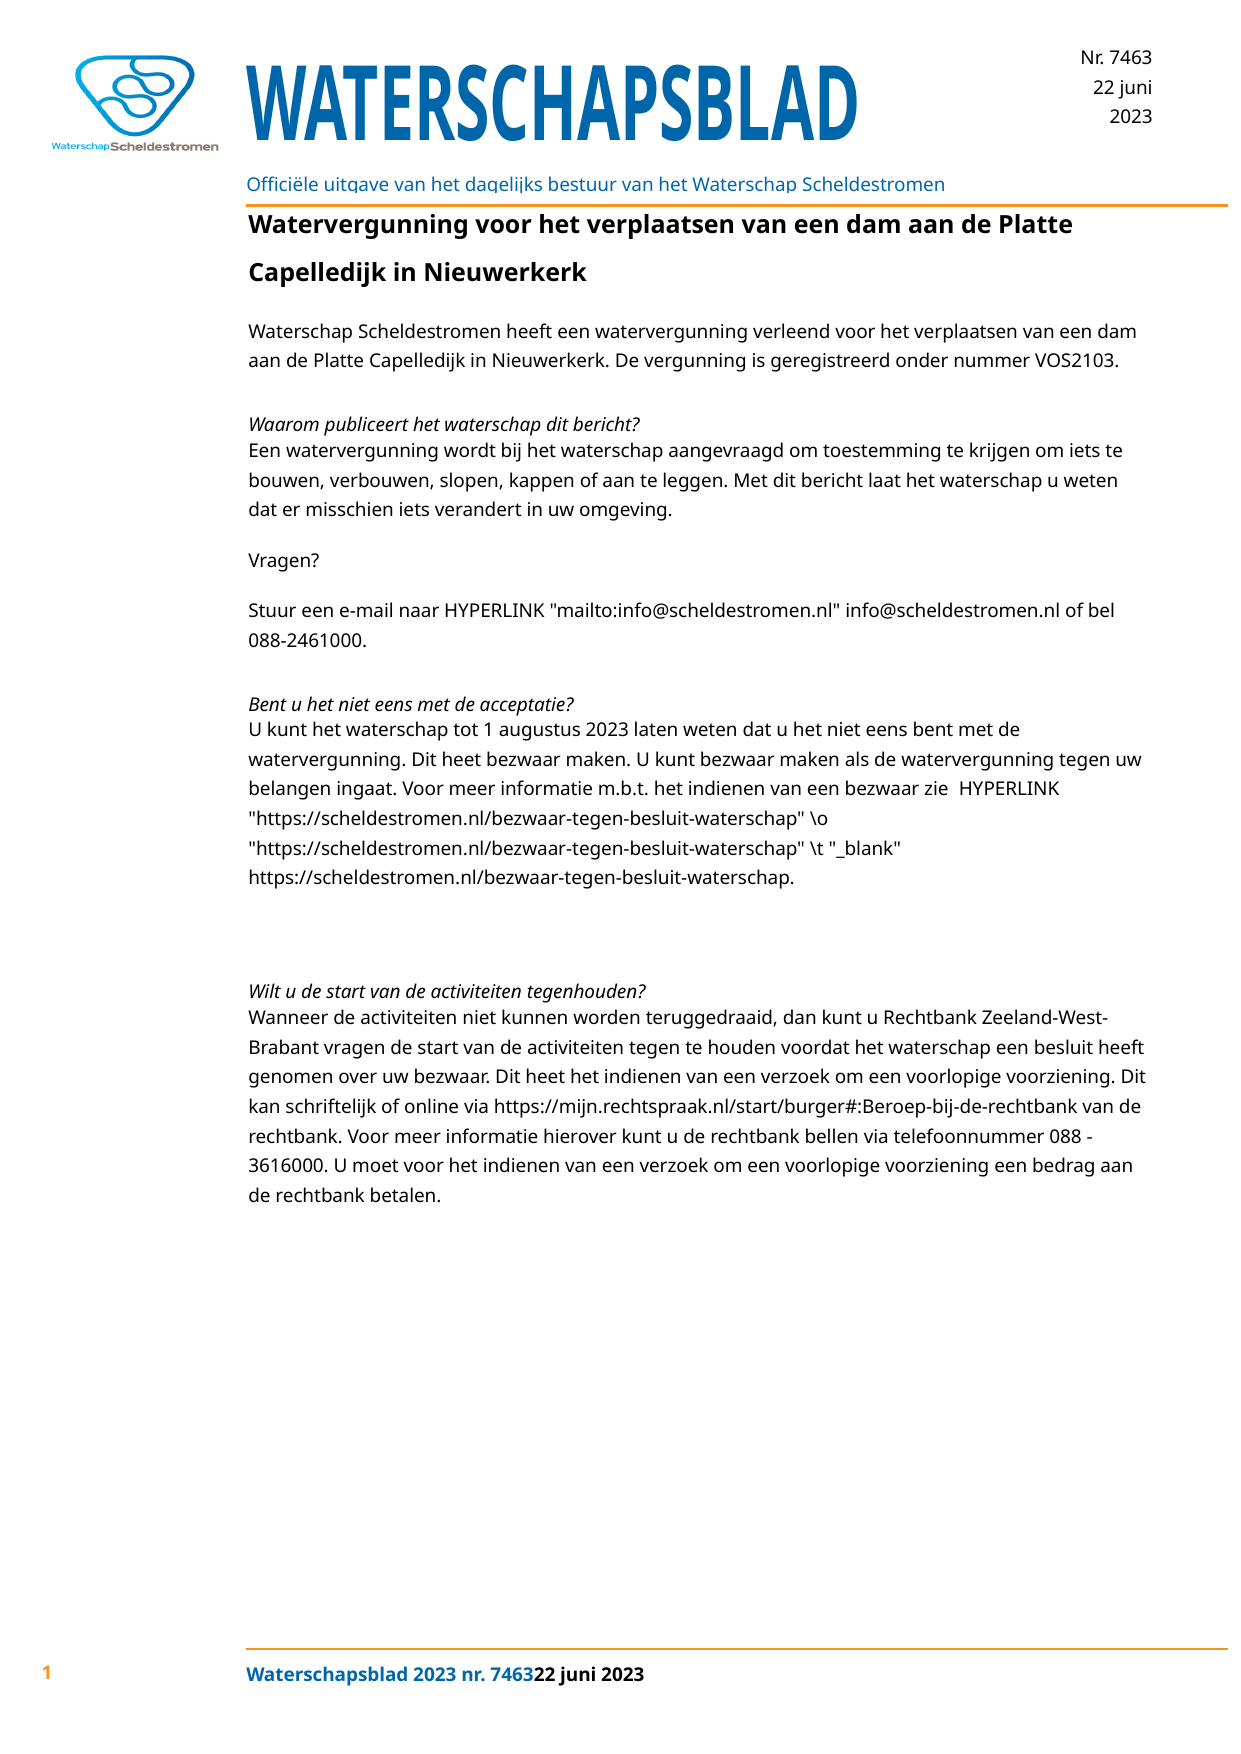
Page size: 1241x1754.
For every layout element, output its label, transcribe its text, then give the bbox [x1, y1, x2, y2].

text Bent u het niet eens met de acceptatie? [248, 691, 1152, 716]
text Wanneer de activiteiten niet kunnen worden teruggedraaid, dan kunt u Rechtbank Zeeland-West-Brabant vragen de start van de activiteiten tegen te houden voordat het waterschap een besluit heeft genomen over uw bezwaar. Dit heet het indienen van een verzoek om een voorlopige voorziening. Dit kan schriftelijk of online via https://mijn.rechtspraak.nl/start/burger#:Beroep-bij-de-rechtbank van de rechtbank. Voor meer informatie hierover kunt u de rechtbank bellen via telefoonnummer 088 - 3616000. U moet voor het indienen van een verzoek om een voorlopige voorziening een bedrag aan de rechtbank betalen. [248, 1004, 1152, 1208]
text Een watervergunning wordt bij het waterschap aangevraagd om toestemming te krijgen om iets te bouwen, verbouwen, slopen, kappen of aan te leggen. Met dit bericht laat het waterschap u weten dat er misschien iets verandert in uw omgeving. [248, 437, 1152, 522]
text Watervergunning voor het verplaatsen van een dam aan de Platte Capelledijk in Nieuwerkerk [248, 207, 1152, 288]
text Stuur een e-mail naar HYPERLINK "mailto:info@scheldestromen.nl" info@scheldestromen.nl of bel 088-2461000. [248, 597, 1152, 652]
text Waterschap Scheldestromen heeft een watervergunning verleend voor het verplaatsen van een dam aan de Platte Capelledijk in Nieuwerkerk. De vergunning is geregistreerd onder nummer VOS2103. [248, 318, 1152, 373]
text Wilt u de start van de activiteiten tegenhouden? [248, 979, 1152, 1004]
picture [41, 47, 231, 172]
text Waarom publiceert het waterschap dit bericht? [248, 411, 1152, 437]
text U kunt het waterschap tot 1 augustus 2023 laten weten dat u het niet eens bent met de watervergunning. Dit heet bezwaar maken. U kunt bezwaar maken als de watervergunning tegen uw belangen ingaat. Voor meer informatie m.b.t. het indienen van een bezwaar zie HYPERLINK "https://scheldestromen.nl/bezwaar-tegen-besluit-waterschap" \o "https://scheldestromen.nl/bezwaar-tegen-besluit-waterschap" \t "_blank" https://scheldestromen.nl/bezwaar-tegen-besluit-waterschap. [248, 716, 1152, 890]
text Vragen? [248, 547, 1152, 572]
